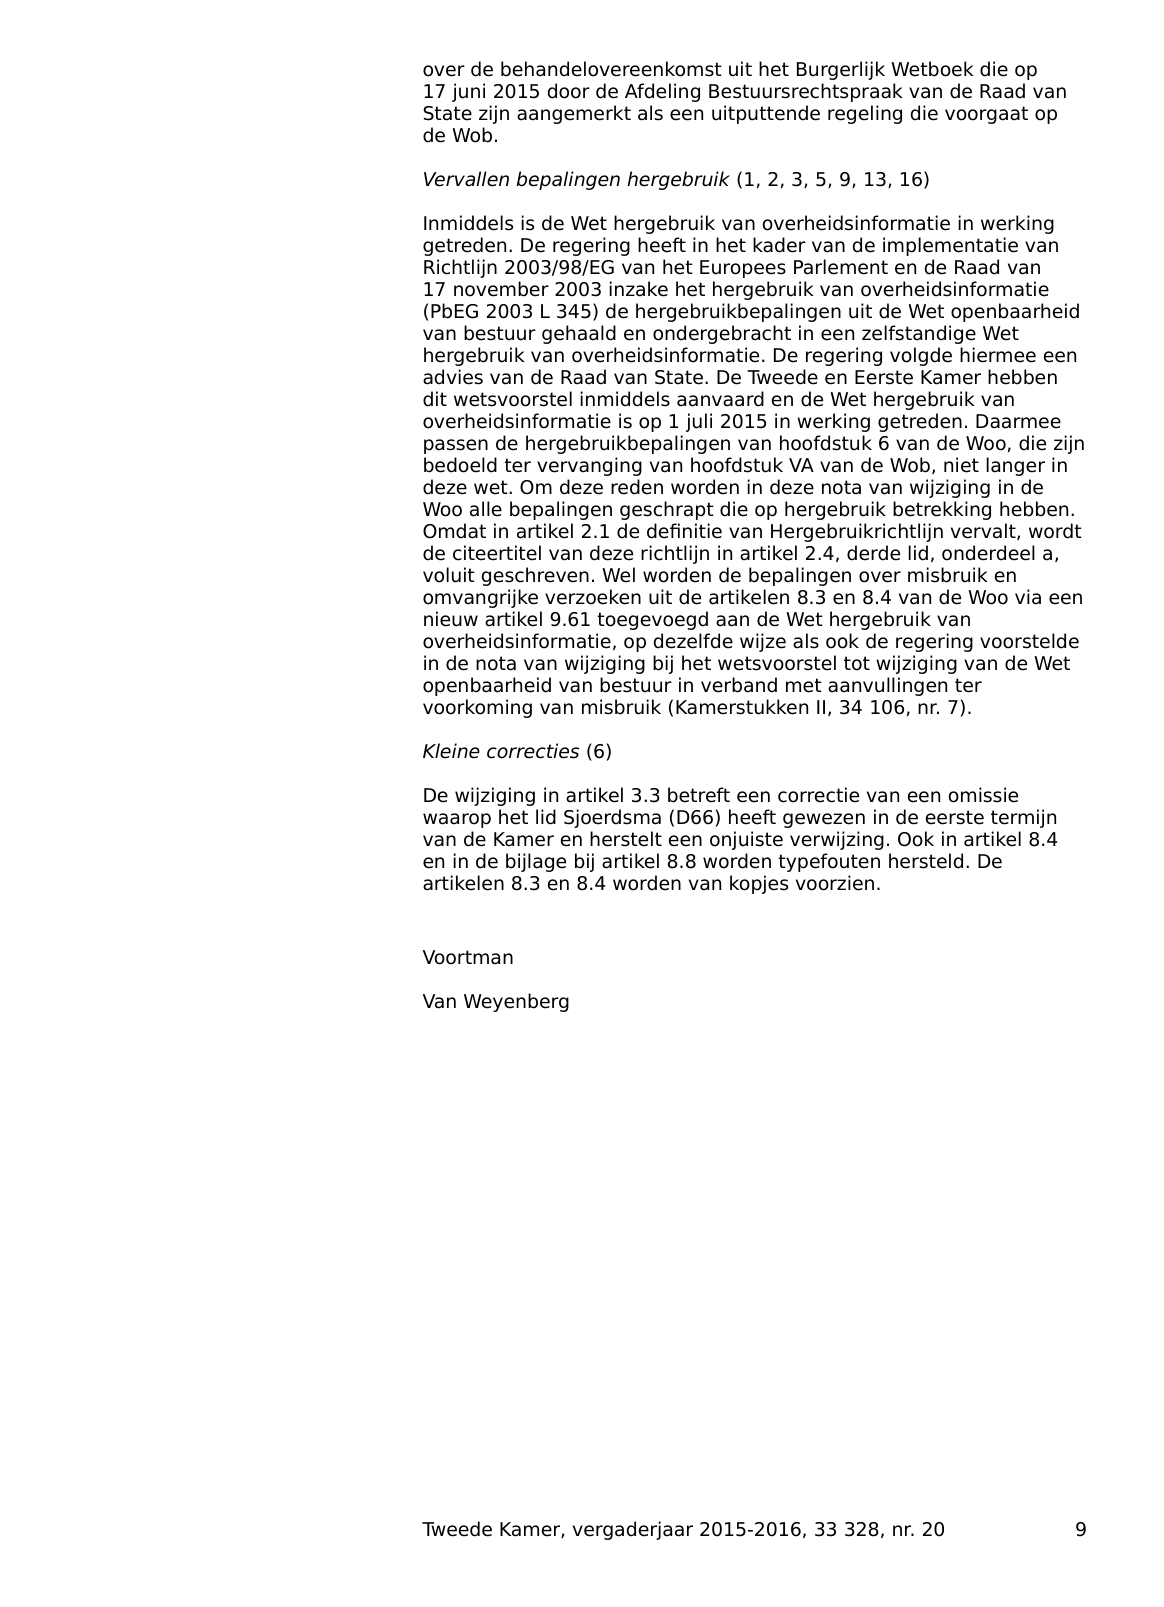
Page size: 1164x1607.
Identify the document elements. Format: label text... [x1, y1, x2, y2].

subtitle Kleine correcties (6) [422, 741, 1087, 763]
text Inmiddels is de Wet hergebruik van overheidsinformatie in werking getreden. De regering heeft in het kader van de implementatie van Richtlijn 2003/98/EG van het Europees Parlement en de Raad van 17 november 2003 inzake het hergebruik van overheidsinformatie (PbEG 2003 L 345) de hergebruikbepalingen uit de Wet openbaarheid van bestuur gehaald en ondergebracht in een zelfstandige Wet hergebruik van overheidsinformatie. De regering volgde hiermee een advies van de Raad van State. De Tweede en Eerste Kamer hebben dit wetsvoorstel inmiddels aanvaard en de Wet hergebruik van overheidsinformatie is op 1 juli 2015 in werking getreden. Daarmee passen de hergebruikbepalingen van hoofdstuk 6 van de Woo, die zijn bedoeld ter vervanging van hoofdstuk VA van de Wob, niet langer in deze wet. Om deze reden worden in deze nota van wijziging in de Woo alle bepalingen geschrapt die op hergebruik betrekking hebben. Omdat in artikel 2.1 de definitie van Hergebruikrichtlijn vervalt, wordt de citeertitel van deze richtlijn in artikel 2.4, derde lid, onderdeel a, voluit geschreven. Wel worden de bepalingen over misbruik en omvangrijke verzoeken uit de artikelen 8.3 en 8.4 van de Woo via een nieuw artikel 9.61 toegevoegd aan de Wet hergebruik van overheidsinformatie, op dezelfde wijze als ook de regering voorstelde in de nota van wijziging bij het wetsvoorstel tot wijziging van de Wet openbaarheid van bestuur in verband met aanvullingen ter voorkoming van misbruik (Kamerstukken II, 34 106, nr. 7). [422, 213, 1087, 719]
text over de behandelovereenkomst uit het Burgerlijk Wetboek die op 17 juni 2015 door de Afdeling Bestuursrechtspraak van de Raad van State zijn aangemerkt als een uitputtende regeling die voorgaat op de Wob. [422, 59, 1087, 147]
subtitle Vervallen bepalingen hergebruik (1, 2, 3, 5, 9, 13, 16) [422, 169, 1087, 191]
text De wijziging in artikel 3.3 betreft een correctie van een omissie waarop het lid Sjoerdsma (D66) heeft gewezen in de eerste termijn van de Kamer en herstelt een onjuiste verwijzing. Ook in artikel 8.4 en in de bijlage bij artikel 8.8 worden typefouten hersteld. De artikelen 8.3 en 8.4 worden van kopjes voorzien. [422, 785, 1087, 895]
text Voortman Van Weyenberg [422, 925, 1087, 1013]
